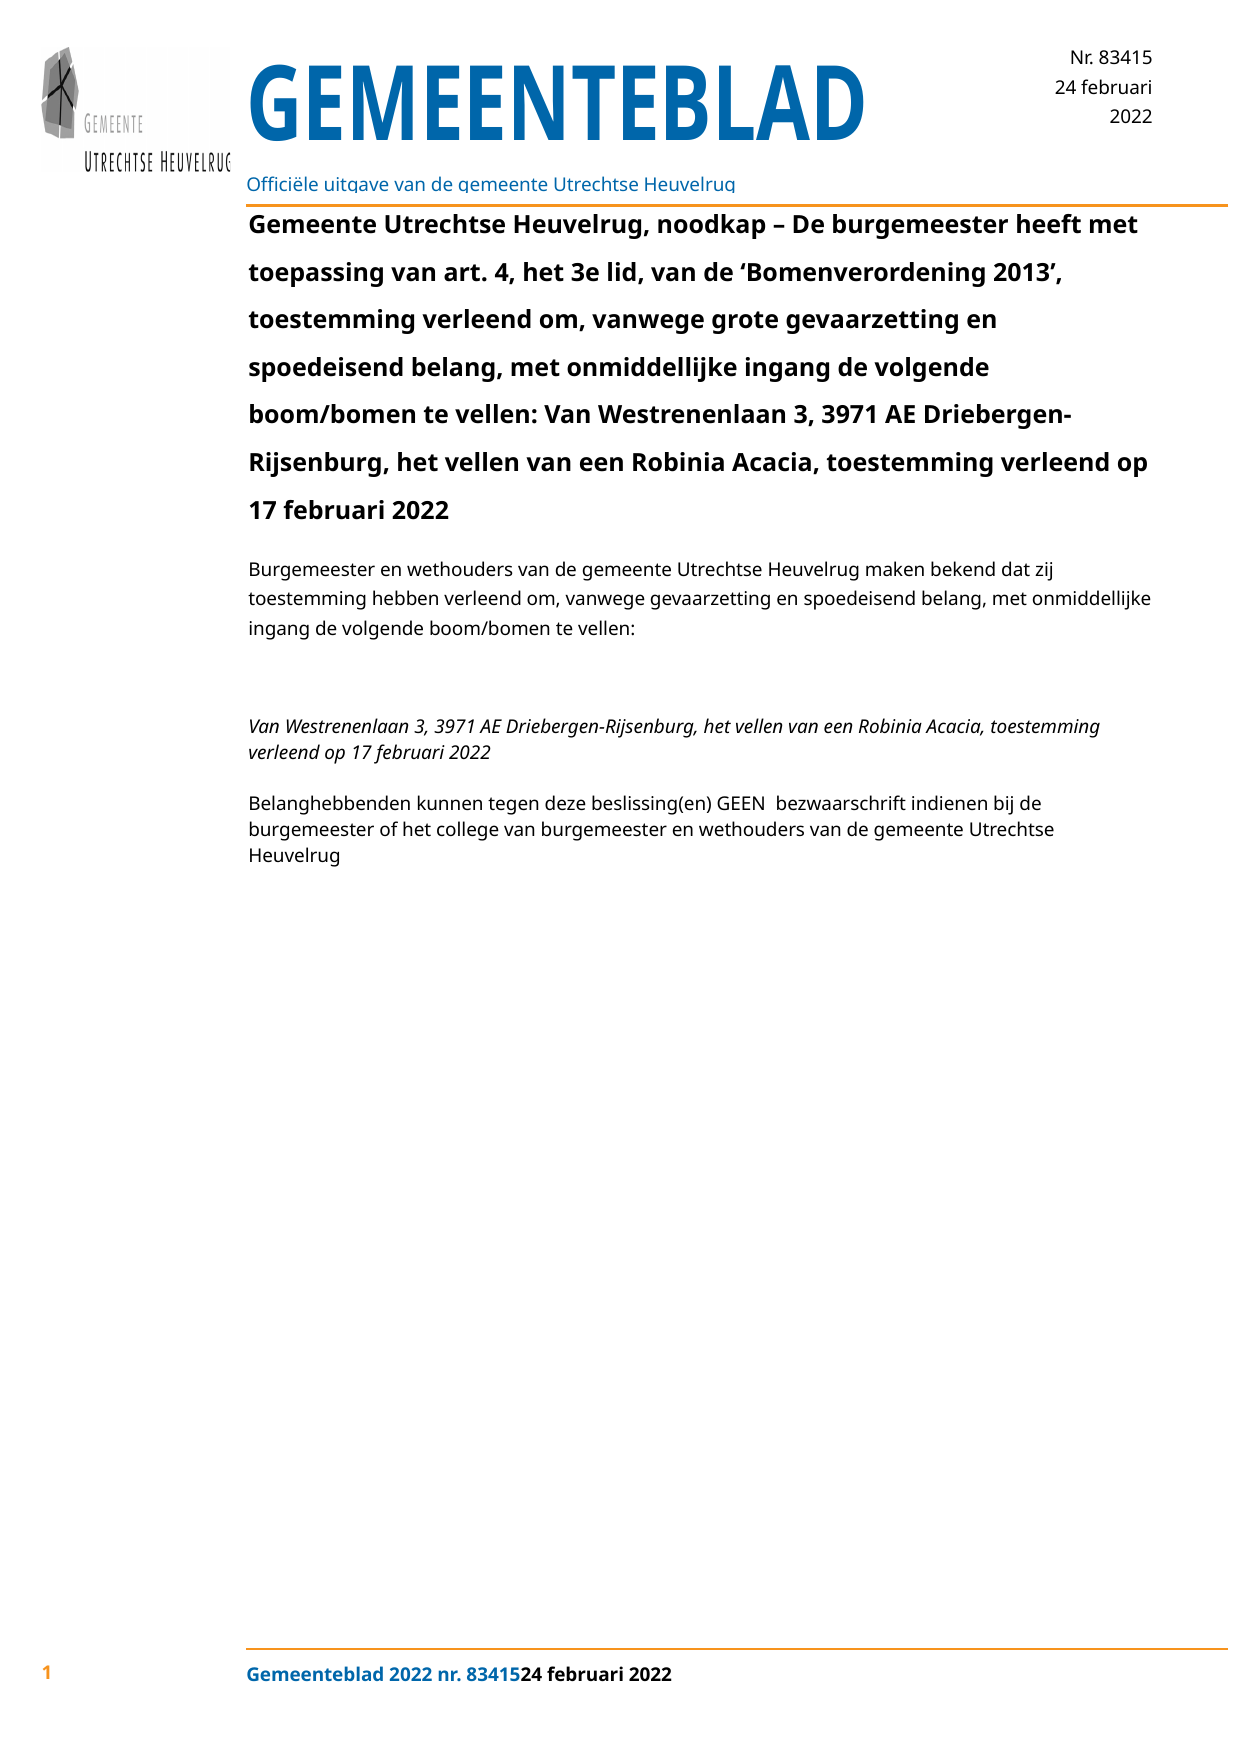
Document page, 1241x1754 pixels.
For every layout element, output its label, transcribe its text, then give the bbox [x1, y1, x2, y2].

picture [41, 47, 231, 172]
text Burgemeester en wethouders van de gemeente Utrechtse Heuvelrug maken bekend dat zij toestemming hebben verleend om, vanwege gevaarzetting en spoedeisend belang, met onmiddellijke ingang de volgende boom/bomen te vellen: [248, 556, 1152, 641]
text Gemeente Utrechtse Heuvelrug, noodkap – De burgemeester heeft met toepassing van art. 4, het 3e lid, van de ‘Bomenverordening 2013’, toestemming verleend om, vanwege grote gevaarzetting en spoedeisend belang, met onmiddellijke ingang de volgende boom/bomen te vellen: Van Westrenenlaan 3, 3971 AE Driebergen-Rijsenburg, het vellen van een Robinia Acacia, toestemming verleend op 17 februari 2022 [248, 207, 1152, 526]
text Belanghebbenden kunnen tegen deze beslissing(en) GEEN bezwaarschrift indienen bij de burgemeester of het college van burgemeester en wethouders van de gemeente Utrechtse Heuvelrug [248, 791, 1152, 868]
text Van Westrenenlaan 3, 3971 AE Driebergen-Rijsenburg, het vellen van een Robinia Acacia, toestemming verleend op 17 februari 2022 [248, 713, 1152, 765]
